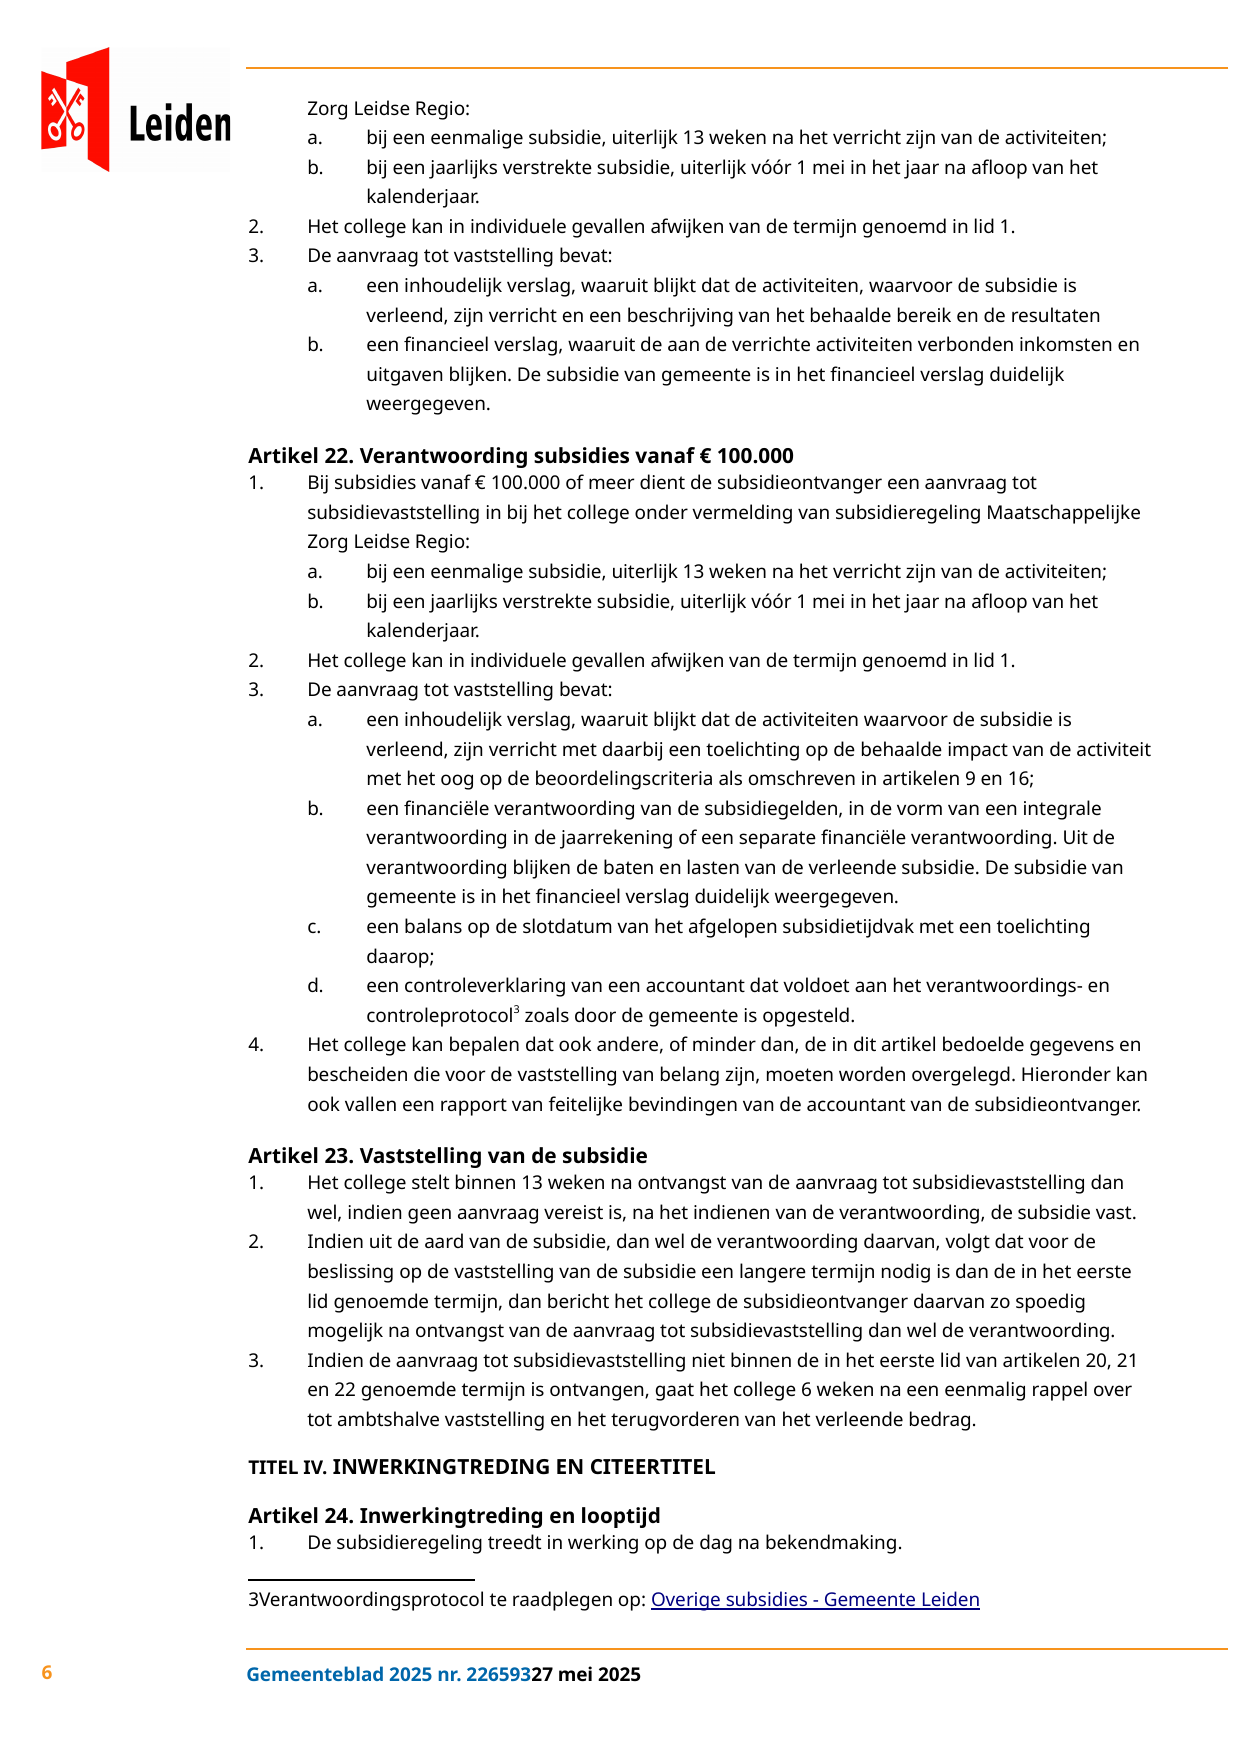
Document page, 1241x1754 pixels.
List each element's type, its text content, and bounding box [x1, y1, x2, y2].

list een inhoudelijk verslag, waaruit blijkt dat de activiteiten waarvoor de subsidie is verleend, zijn verricht met daarbij een toelichting op de behaalde impact van de activiteit met het oog op de beoordelingscriteria als omschreven in artikelen 9 en 16; [307, 706, 1152, 791]
text Artikel 24. Inwerkingtreding en looptijd [248, 1501, 1152, 1529]
list bij een eenmalige subsidie, uiterlijk 13 weken na het verricht zijn van de activiteiten; [307, 124, 1152, 150]
list Het college kan in individuele gevallen afwijken van de termijn genoemd in lid 1. [248, 213, 1152, 239]
list bij een jaarlijks verstrekte subsidie, uiterlijk vóór 1 mei in het jaar na afloop van het kalenderjaar. [307, 154, 1152, 209]
list De subsidieregeling treedt in werking op de dag na bekendmaking. [248, 1529, 1152, 1555]
list De aanvraag tot vaststelling bevat: [248, 677, 1152, 702]
list Zorg Leidse Regio: [248, 95, 1152, 121]
text TITEL IV. INWERKINGTREDING EN CITEERTITEL [248, 1452, 1152, 1480]
list een controleverklaring van een accountant dat voldoet aan het verantwoordings- en controleprotocol zoals door de gemeente is opgesteld. [307, 972, 1152, 1028]
text Artikel 23. Vaststelling van de subsidie [248, 1141, 1152, 1169]
list Het college stelt binnen 13 weken na ontvangst van de aanvraag tot subsidievaststelling dan wel, indien geen aanvraag vereist is, na het indienen van de verantwoording, de subsidie vast. [248, 1169, 1152, 1225]
list Bij subsidies vanaf € 100.000 of meer dient de subsidieontvanger een aanvraag tot subsidievaststelling in bij het college onder vermelding van subsidieregeling Maatschappelijke Zorg Leidse Regio: [248, 469, 1152, 554]
list een balans op de slotdatum van het afgelopen subsidietijdvak met een toelichting daarop; [307, 913, 1152, 968]
list een financieel verslag, waaruit de aan de verrichte activiteiten verbonden inkomsten en uitgaven blijken. De subsidie van gemeente is in het financieel verslag duidelijk weergegeven. [307, 331, 1152, 416]
list Indien de aanvraag tot subsidievaststelling niet binnen de in het eerste lid van artikelen 20, 21 en 22 genoemde termijn is ontvangen, gaat het college 6 weken na een eenmalig rappel over tot ambtshalve vaststelling en het terugvorderen van het verleende bedrag. [248, 1347, 1152, 1432]
list een inhoudelijk verslag, waaruit blijkt dat de activiteiten, waarvoor de subsidie is verleend, zijn verricht en een beschrijving van het behaalde bereik en de resultaten [307, 272, 1152, 328]
picture [41, 47, 231, 172]
list Het college kan bepalen dat ook andere, of minder dan, de in dit artikel bedoelde gegevens en bescheiden die voor de vaststelling van belang zijn, moeten worden overgelegd. Hieronder kan ook vallen een rapport van feitelijke bevindingen van de accountant van de subsidieontvanger. [248, 1032, 1152, 1116]
list Verantwoordingsprotocol te raadplegen op: Overige subsidies - Gemeente Leiden [248, 1586, 1152, 1612]
list bij een jaarlijks verstrekte subsidie, uiterlijk vóór 1 mei in het jaar na afloop van het kalenderjaar. [307, 588, 1152, 643]
list Indien uit de aard van de subsidie, dan wel de verantwoording daarvan, volgt dat voor de beslissing op de vaststelling van de subsidie een langere termijn nodig is dan de in het eerste lid genoemde termijn, dan bericht het college de subsidieontvanger daarvan zo spoedig mogelijk na ontvangst van de aanvraag tot subsidievaststelling dan wel de verantwoording. [248, 1229, 1152, 1343]
list bij een eenmalige subsidie, uiterlijk 13 weken na het verricht zijn van de activiteiten; [307, 558, 1152, 584]
list De aanvraag tot vaststelling bevat: [248, 243, 1152, 268]
list een financiële verantwoording van de subsidiegelden, in de vorm van een integrale verantwoording in de jaarrekening of een separate financiële verantwoording. Uit de verantwoording blijken de baten en lasten van de verleende subsidie. De subsidie van gemeente is in het financieel verslag duidelijk weergegeven. [307, 795, 1152, 909]
list Het college kan in individuele gevallen afwijken van de termijn genoemd in lid 1. [248, 647, 1152, 673]
text Artikel 22. Verantwoording subsidies vanaf € 100.000 [248, 441, 1152, 469]
